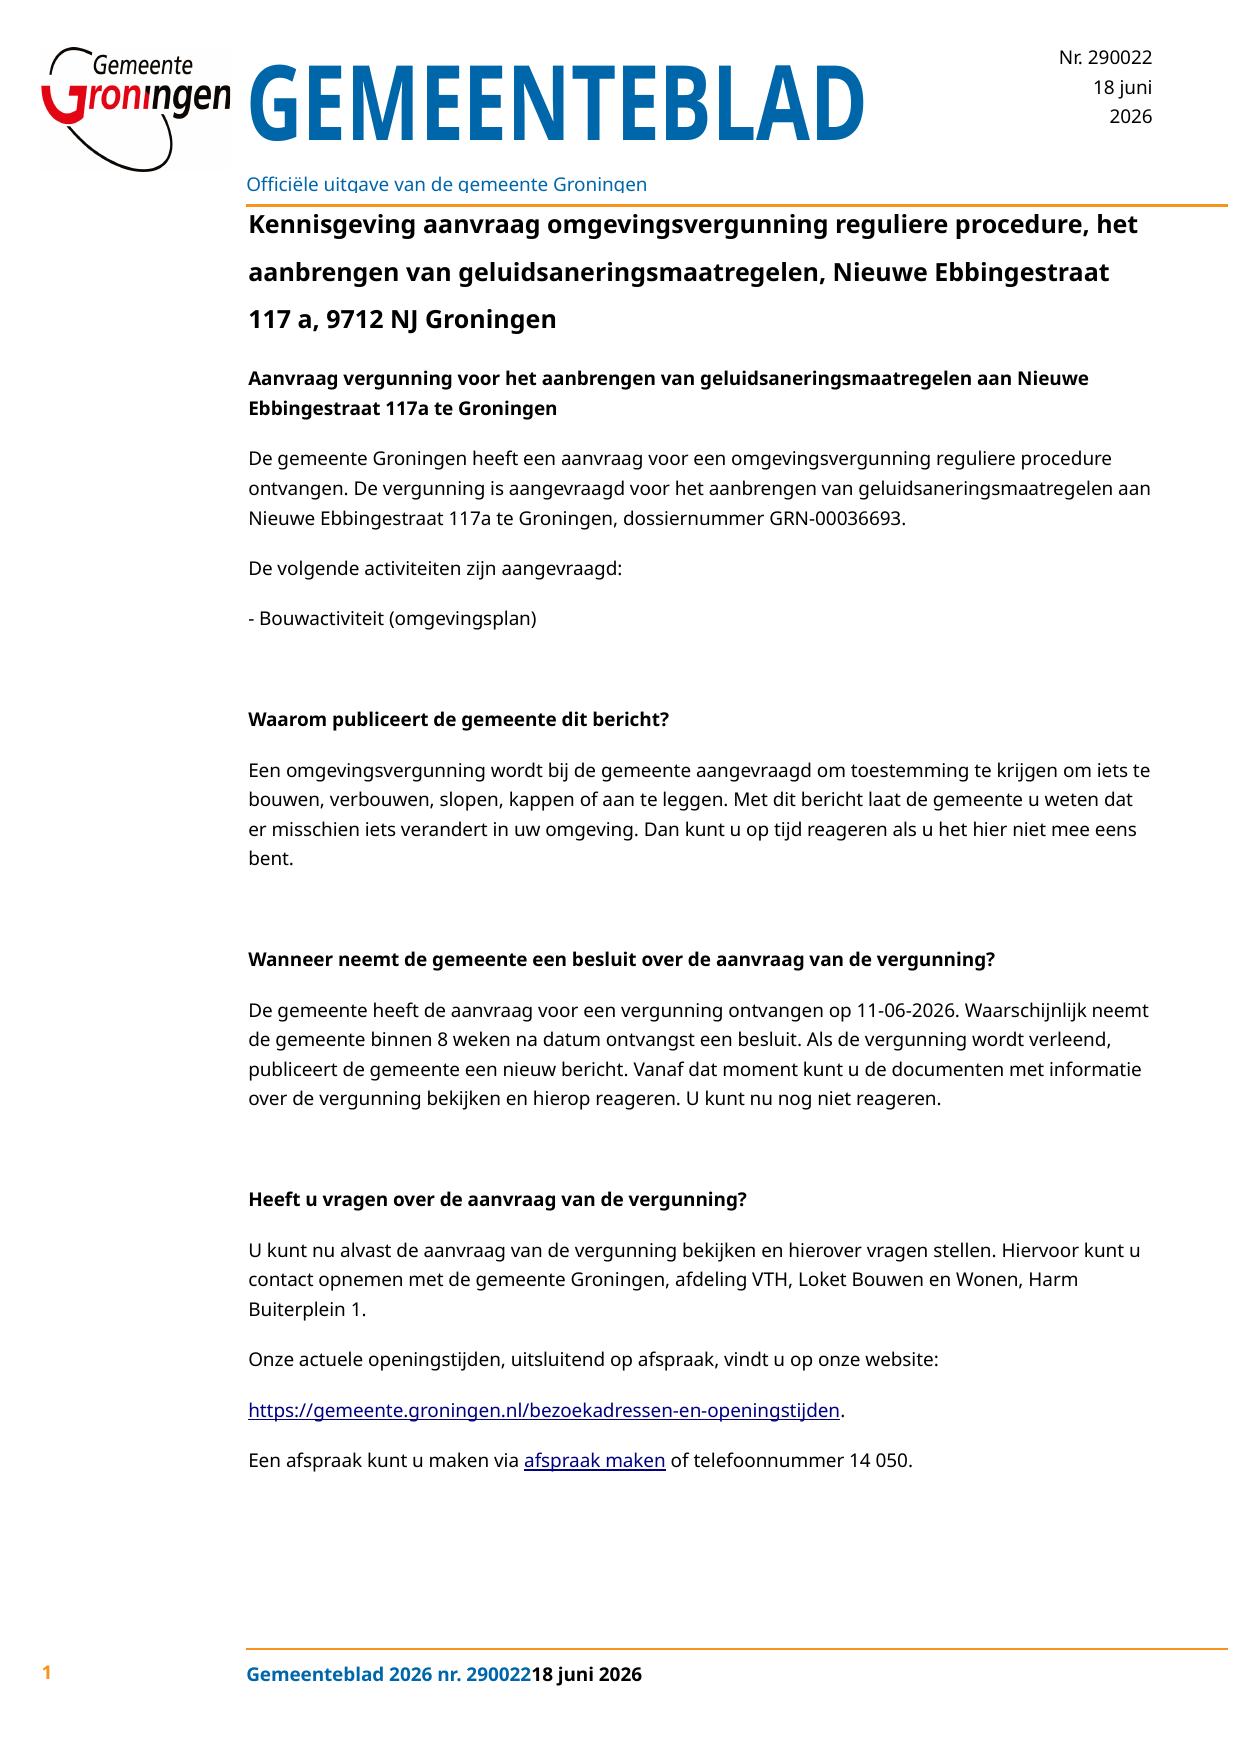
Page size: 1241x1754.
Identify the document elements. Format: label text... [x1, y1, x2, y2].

text - Bouwactiviteit (omgevingsplan) [248, 606, 1152, 631]
text Waarom publiceert de gemeente dit bericht? [248, 706, 1152, 732]
text U kunt nu alvast de aanvraag van de vergunning bekijken en hierover vragen stellen. Hiervoor kunt u contact opnemen met de gemeente Groningen, afdeling VTH, Loket Bouwen en Wonen, Harm Buiterplein 1. [248, 1237, 1152, 1322]
text Wanneer neemt de gemeente een besluit over de aanvraag van de vergunning? [248, 946, 1152, 972]
text Een omgevingsvergunning wordt bij de gemeente aangevraagd om toestemming te krijgen om iets te bouwen, verbouwen, slopen, kappen of aan te leggen. Met dit bericht laat de gemeente u weten dat er misschien iets verandert in uw omgeving. Dan kunt u op tijd reageren als u het hier niet mee eens bent. [248, 757, 1152, 871]
text https://gemeente.groningen.nl/bezoekadressen-en-openingstijden. [248, 1397, 1152, 1422]
text De volgende activiteiten zijn aangevraagd: [248, 555, 1152, 581]
picture [41, 47, 231, 172]
text Heeft u vragen over de aanvraag van de vergunning? [248, 1186, 1152, 1212]
text De gemeente Groningen heeft een aanvraag voor een omgevingsvergunning reguliere procedure ontvangen. De vergunning is aangevraagd voor het aanbrengen van geluidsaneringsmaatregelen aan Nieuwe Ebbingestraat 117a te Groningen, dossiernummer GRN-00036693. [248, 446, 1152, 530]
text Aanvraag vergunning voor het aanbrengen van geluidsaneringsmaatregelen aan Nieuwe Ebbingestraat 117a te Groningen [248, 366, 1152, 421]
text Onze actuele openingstijden, uitsluitend op afspraak, vindt u op onze website: [248, 1346, 1152, 1372]
text Een afspraak kunt u maken via afspraak maken of telefoonnummer 14 050. [248, 1447, 1152, 1473]
text Kennisgeving aanvraag omgevingsvergunning reguliere procedure, het aanbrengen van geluidsaneringsmaatregelen, Nieuwe Ebbingestraat 117 a, 9712 NJ Groningen [248, 207, 1152, 336]
text De gemeente heeft de aanvraag voor een vergunning ontvangen op 11-06-2026. Waarschijnlijk neemt de gemeente binnen 8 weken na datum ontvangst een besluit. Als de vergunning wordt verleend, publiceert de gemeente een nieuw bericht. Vanaf dat moment kunt u de documenten met informatie over de vergunning bekijken en hierop reageren. U kunt nu nog niet reageren. [248, 997, 1152, 1111]
